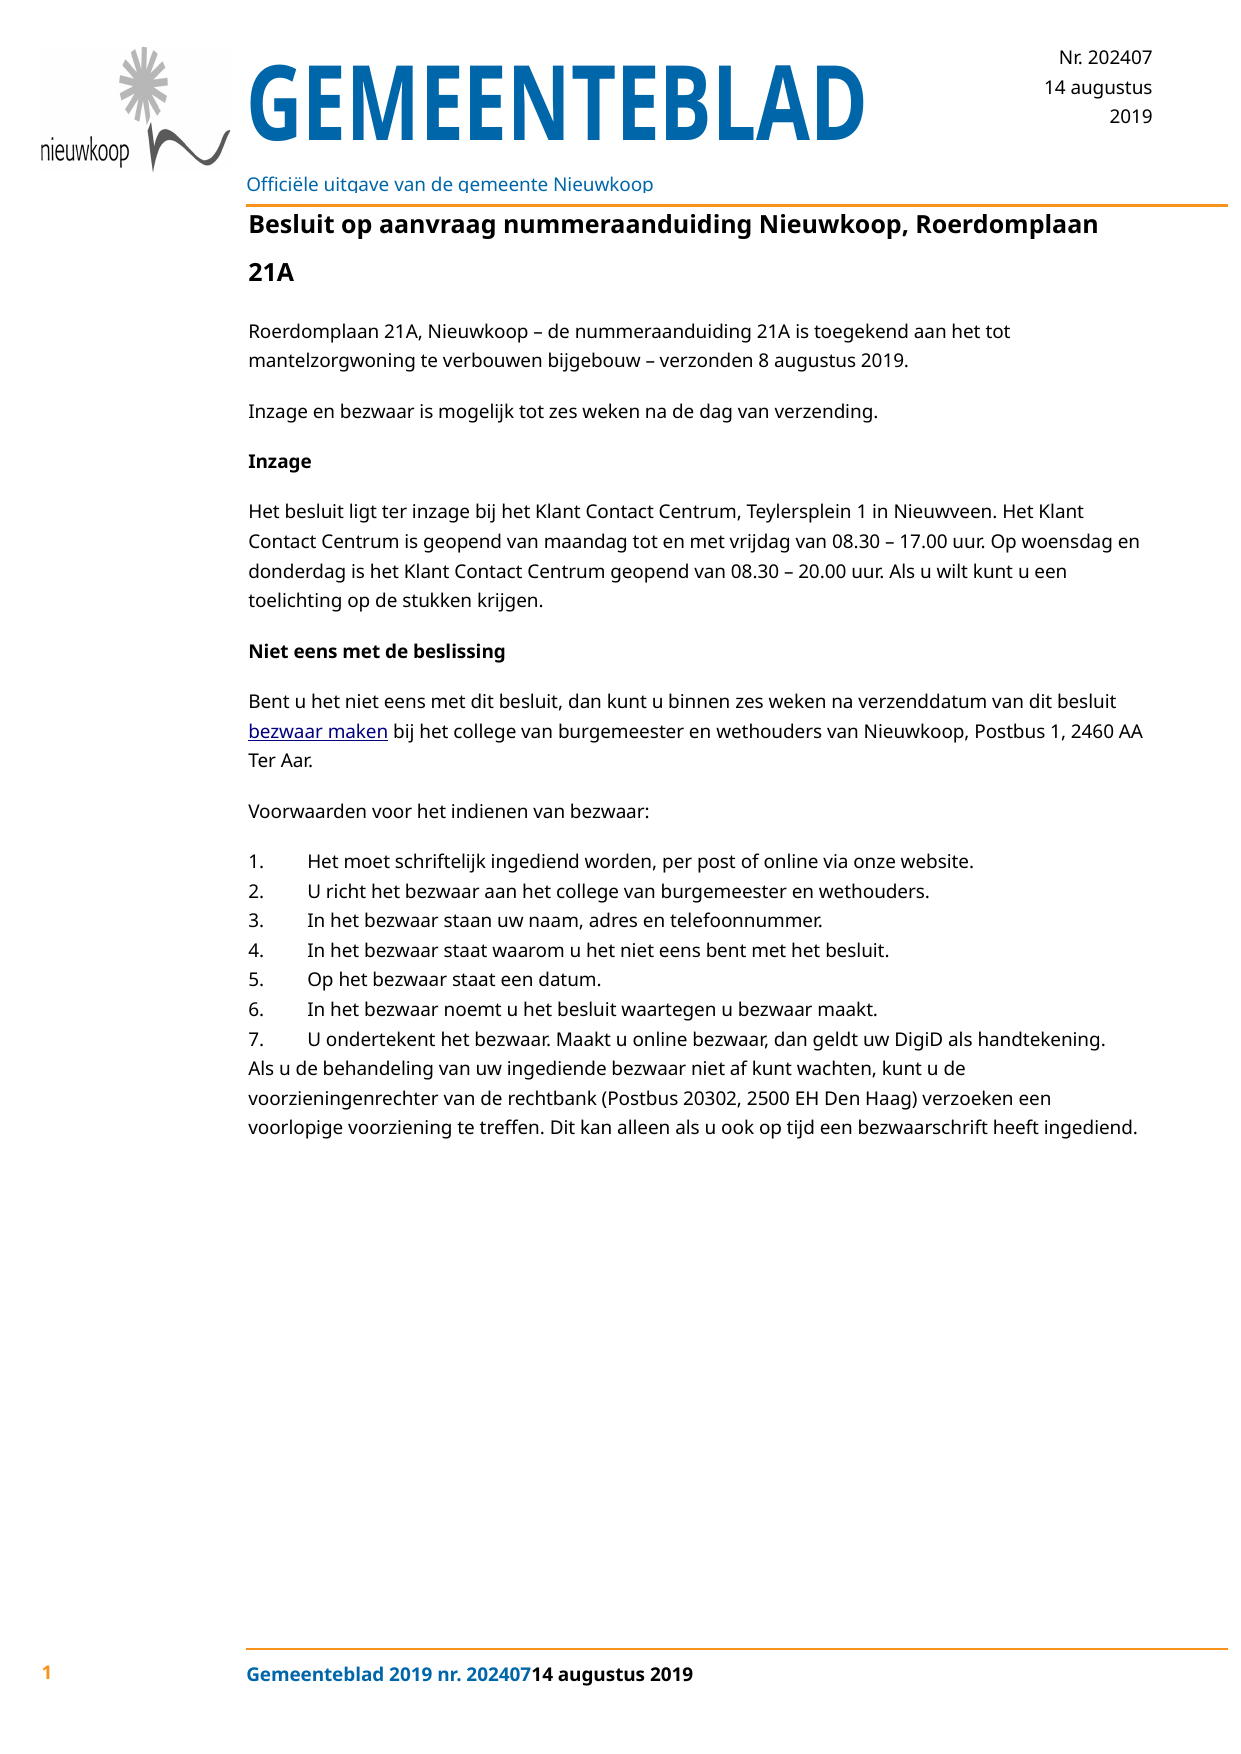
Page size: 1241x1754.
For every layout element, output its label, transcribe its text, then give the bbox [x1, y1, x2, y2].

text Roerdomplaan 21A, Nieuwkoop – de nummeraanduiding 21A is toegekend aan het tot mantelzorgwoning te verbouwen bijgebouw – verzonden 8 augustus 2019. [248, 318, 1152, 373]
text Als u de behandeling van uw ingediende bezwaar niet af kunt wachten, kunt u de voorzieningenrechter van de rechtbank (Postbus 20302, 2500 EH Den Haag) verzoeken een voorlopige voorziening te treffen. Dit kan alleen als u ook op tijd een bezwaarschrift heeft ingediend. [248, 1055, 1152, 1140]
list In het bezwaar staat waarom u het niet eens bent met het besluit. [248, 937, 1152, 963]
picture [41, 47, 231, 172]
list In het bezwaar noemt u het besluit waartegen u bezwaar maakt. [248, 996, 1152, 1022]
text Besluit op aanvraag nummeraanduiding Nieuwkoop, Roerdomplaan 21A [248, 207, 1152, 288]
list U richt het bezwaar aan het college van burgemeester en wethouders. [248, 878, 1152, 904]
list U ondertekent het bezwaar. Maakt u online bezwaar, dan geldt uw DigiD als handtekening. [248, 1026, 1152, 1052]
text Inzage [248, 448, 1152, 474]
text Niet eens met de beslissing [248, 638, 1152, 664]
text Bent u het niet eens met dit besluit, dan kunt u binnen zes weken na verzenddatum van dit besluit bezwaar maken bij het college van burgemeester en wethouders van Nieuwkoop, Postbus 1, 2460 AA Ter Aar. [248, 688, 1152, 773]
text Het besluit ligt ter inzage bij het Klant Contact Centrum, Teylersplein 1 in Nieuwveen. Het Klant Contact Centrum is geopend van maandag tot en met vrijdag van 08.30 – 17.00 uur. Op woensdag en donderdag is het Klant Contact Centrum geopend van 08.30 – 20.00 uur. Als u wilt kunt u een toelichting op de stukken krijgen. [248, 499, 1152, 613]
text Voorwaarden voor het indienen van bezwaar: [248, 798, 1152, 824]
list Het moet schriftelijk ingediend worden, per post of online via onze website. [248, 848, 1152, 874]
list Op het bezwaar staat een datum. [248, 967, 1152, 992]
text Inzage en bezwaar is mogelijk tot zes weken na de dag van verzending. [248, 398, 1152, 424]
list In het bezwaar staan uw naam, adres en telefoonnummer. [248, 907, 1152, 933]
